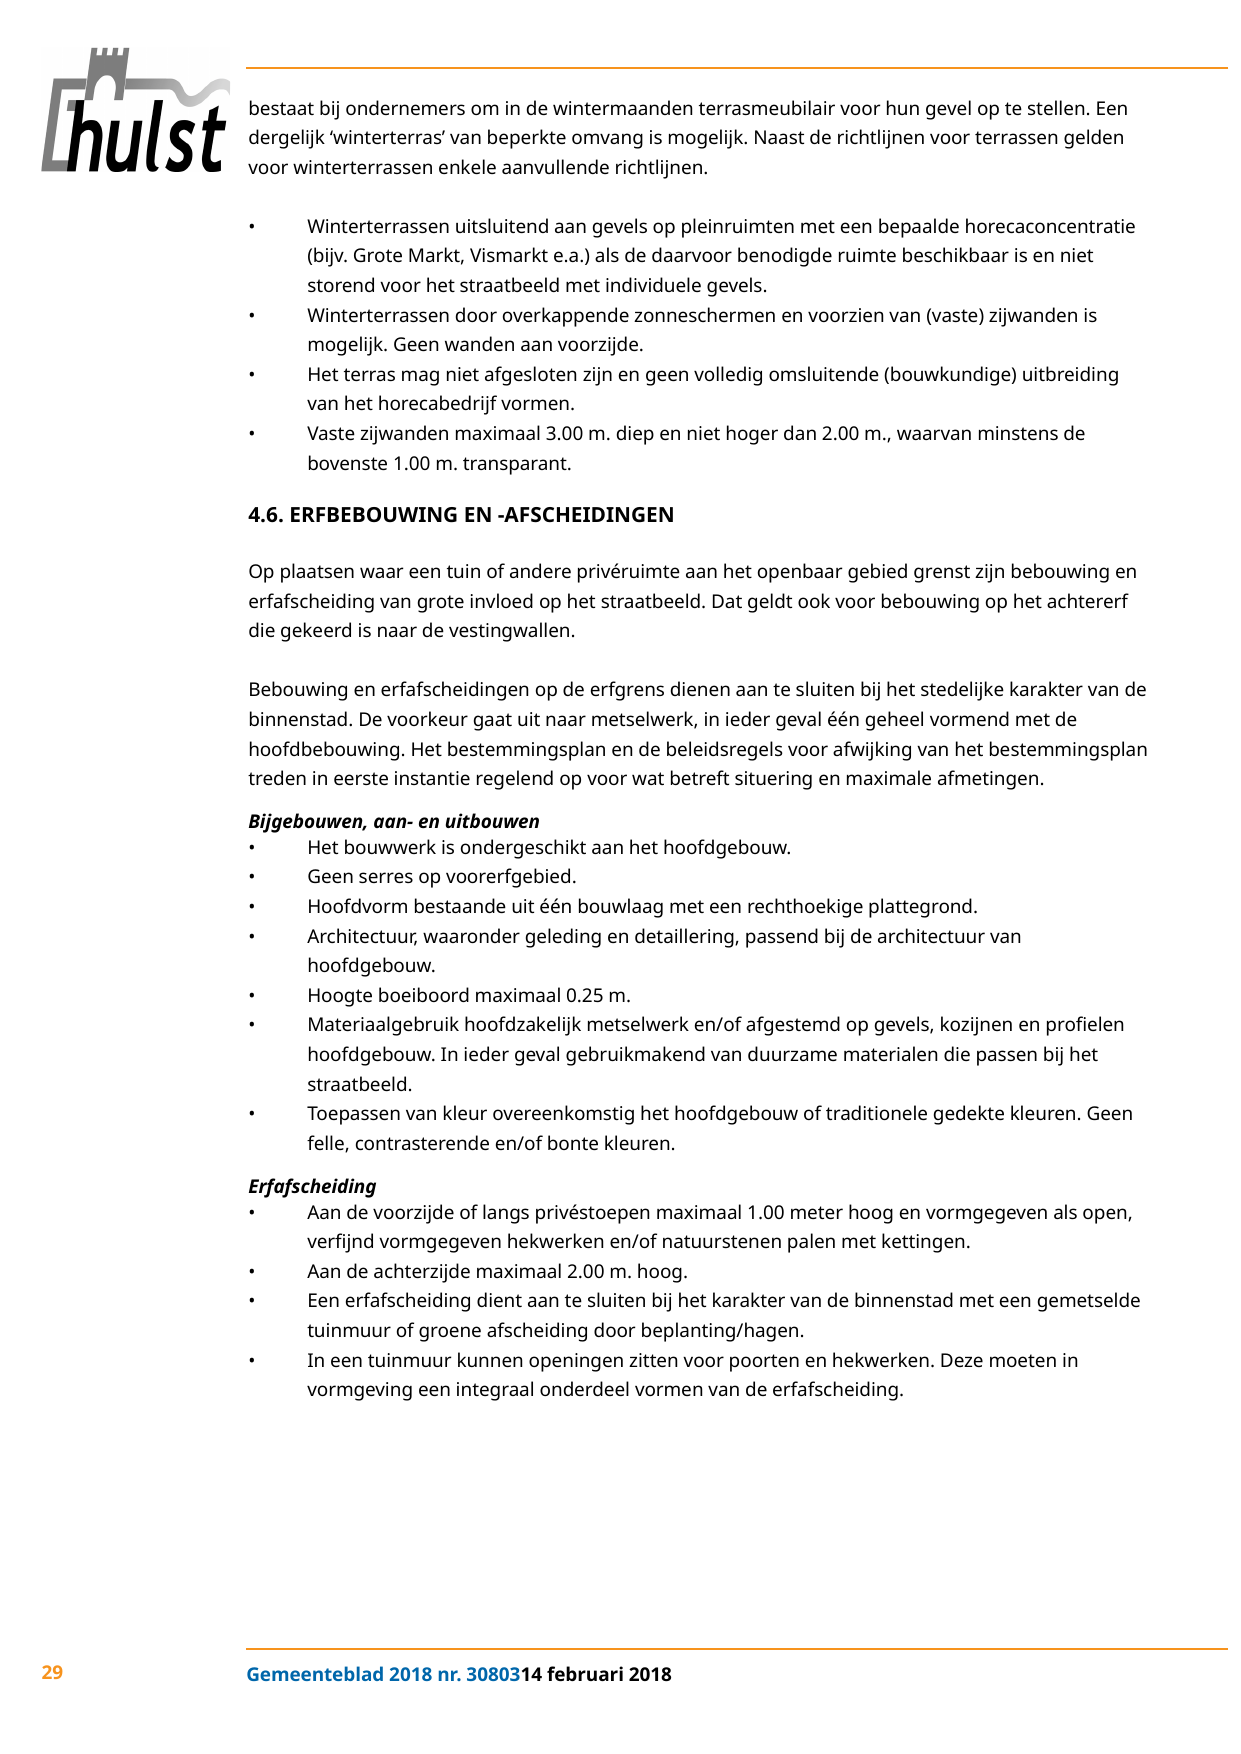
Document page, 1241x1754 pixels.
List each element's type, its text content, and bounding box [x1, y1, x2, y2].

text Erfafscheiding [248, 1173, 1152, 1199]
text Op plaatsen waar een tuin of andere privéruimte aan het openbaar gebied grenst zijn bebouwing en erfafscheiding van grote invloed op het straatbeeld. Dat geldt ook voor bebouwing op het achtererf die gekeerd is naar de vestingwallen. [248, 558, 1152, 643]
list Vaste zijwanden maximaal 3.00 m. diep en niet hoger dan 2.00 m., waarvan minstens de bovenste 1.00 m. transparant. [248, 420, 1152, 476]
list Materiaalgebruik hoofdzakelijk metselwerk en/of afgestemd op gevels, kozijnen en profielen hoofdgebouw. In ieder geval gebruikmakend van duurzame materialen die passen bij het straatbeeld. [248, 1012, 1152, 1097]
list Hoofdvorm bestaande uit één bouwlaag met een rechthoekige plattegrond. [248, 893, 1152, 919]
list Hoogte boeiboord maximaal 0.25 m. [248, 982, 1152, 1008]
list In een tuinmuur kunnen openingen zitten voor poorten en hekwerken. Deze moeten in vormgeving een integraal onderdeel vormen van de erfafscheiding. [248, 1347, 1152, 1402]
list Winterterrassen uitsluitend aan gevels op pleinruimten met een bepaalde horecaconcentratie (bijv. Grote Markt, Vismarkt e.a.) als de daarvoor benodigde ruimte beschikbaar is en niet storend voor het straatbeeld met individuele gevels. [248, 213, 1152, 298]
list Aan de voorzijde of langs privéstoepen maximaal 1.00 meter hoog en vormgegeven als open, verfijnd vormgegeven hekwerken en/of natuurstenen palen met kettingen. [248, 1199, 1152, 1254]
picture [41, 47, 231, 172]
text Bebouwing en erfafscheidingen op de erfgrens dienen aan te sluiten bij het stedelijke karakter van de binnenstad. De voorkeur gaat uit naar metselwerk, in ieder geval één geheel vormend met de hoofdbebouwing. Het bestemmingsplan en de beleidsregels voor afwijking van het bestemmingsplan treden in eerste instantie regelend op voor wat betreft situering en maximale afmetingen. [248, 677, 1152, 791]
list Winterterrassen door overkappende zonneschermen en voorzien van (vaste) zijwanden is mogelijk. Geen wanden aan voorzijde. [248, 302, 1152, 357]
text bestaat bij ondernemers om in de wintermaanden terrasmeubilair voor hun gevel op te stellen. Een dergelijk ‘winterterras’ van beperkte omvang is mogelijk. Naast de richtlijnen voor terrassen gelden voor winterterrassen enkele aanvullende richtlijnen. [248, 95, 1152, 180]
list Het bouwwerk is ondergeschikt aan het hoofdgebouw. [248, 834, 1152, 860]
list Aan de achterzijde maximaal 2.00 m. hoog. [248, 1258, 1152, 1284]
text 4.6. ERFBEBOUWING EN -AFSCHEIDINGEN [248, 500, 1152, 529]
list Een erfafscheiding dient aan te sluiten bij het karakter van de binnenstad met een gemetselde tuinmuur of groene afscheiding door beplanting/hagen. [248, 1288, 1152, 1343]
list Architectuur, waaronder geleding en detaillering, passend bij de architectuur van hoofdgebouw. [248, 923, 1152, 978]
list Het terras mag niet afgesloten zijn en geen volledig omsluitende (bouwkundige) uitbreiding van het horecabedrijf vormen. [248, 361, 1152, 416]
list Geen serres op voorerfgebied. [248, 864, 1152, 889]
list Toepassen van kleur overeenkomstig het hoofdgebouw of traditionele gedekte kleuren. Geen felle, contrasterende en/of bonte kleuren. [248, 1100, 1152, 1156]
text Bijgebouwen, aan- en uitbouwen [248, 808, 1152, 834]
